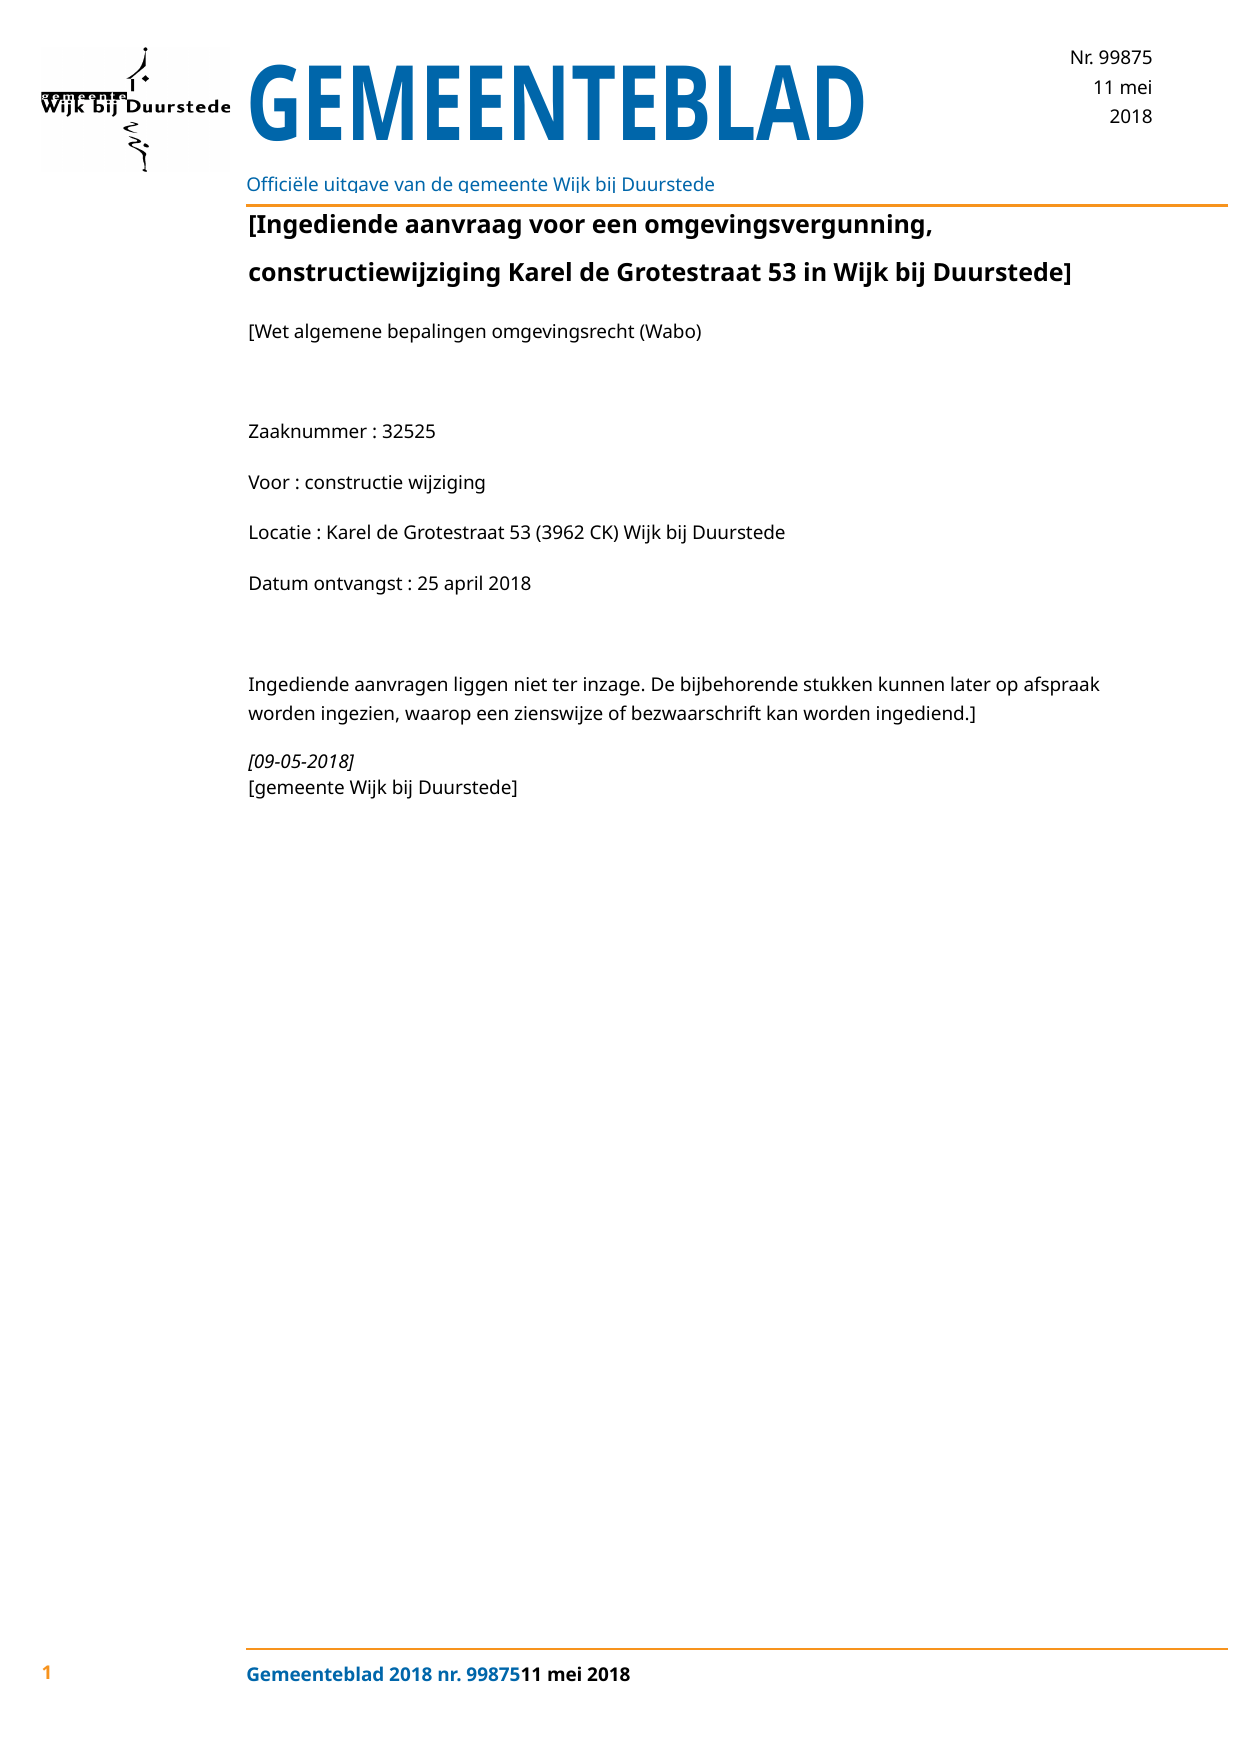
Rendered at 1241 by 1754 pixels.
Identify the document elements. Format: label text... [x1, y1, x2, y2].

text [gemeente Wijk bij Duurstede] [248, 774, 1152, 800]
picture [41, 47, 231, 172]
text Zaaknummer : 32525 [248, 419, 1152, 444]
text Voor : constructie wijziging [248, 469, 1152, 495]
text Ingediende aanvragen liggen niet ter inzage. De bijbehorende stukken kunnen later op afspraak worden ingezien, waarop een zienswijze of bezwaarschrift kan worden ingediend.] [248, 671, 1152, 726]
text [Ingediende aanvraag voor een omgevingsvergunning, constructiewijziging Karel de Grotestraat 53 in Wijk bij Duurstede] [248, 207, 1152, 288]
text [09-05-2018] [248, 748, 1152, 774]
text Locatie : Karel de Grotestraat 53 (3962 CK) Wijk bij Duurstede [248, 519, 1152, 545]
text [Wet algemene bepalingen omgevingsrecht (Wabo) [248, 318, 1152, 344]
text Datum ontvangst : 25 april 2018 [248, 570, 1152, 596]
